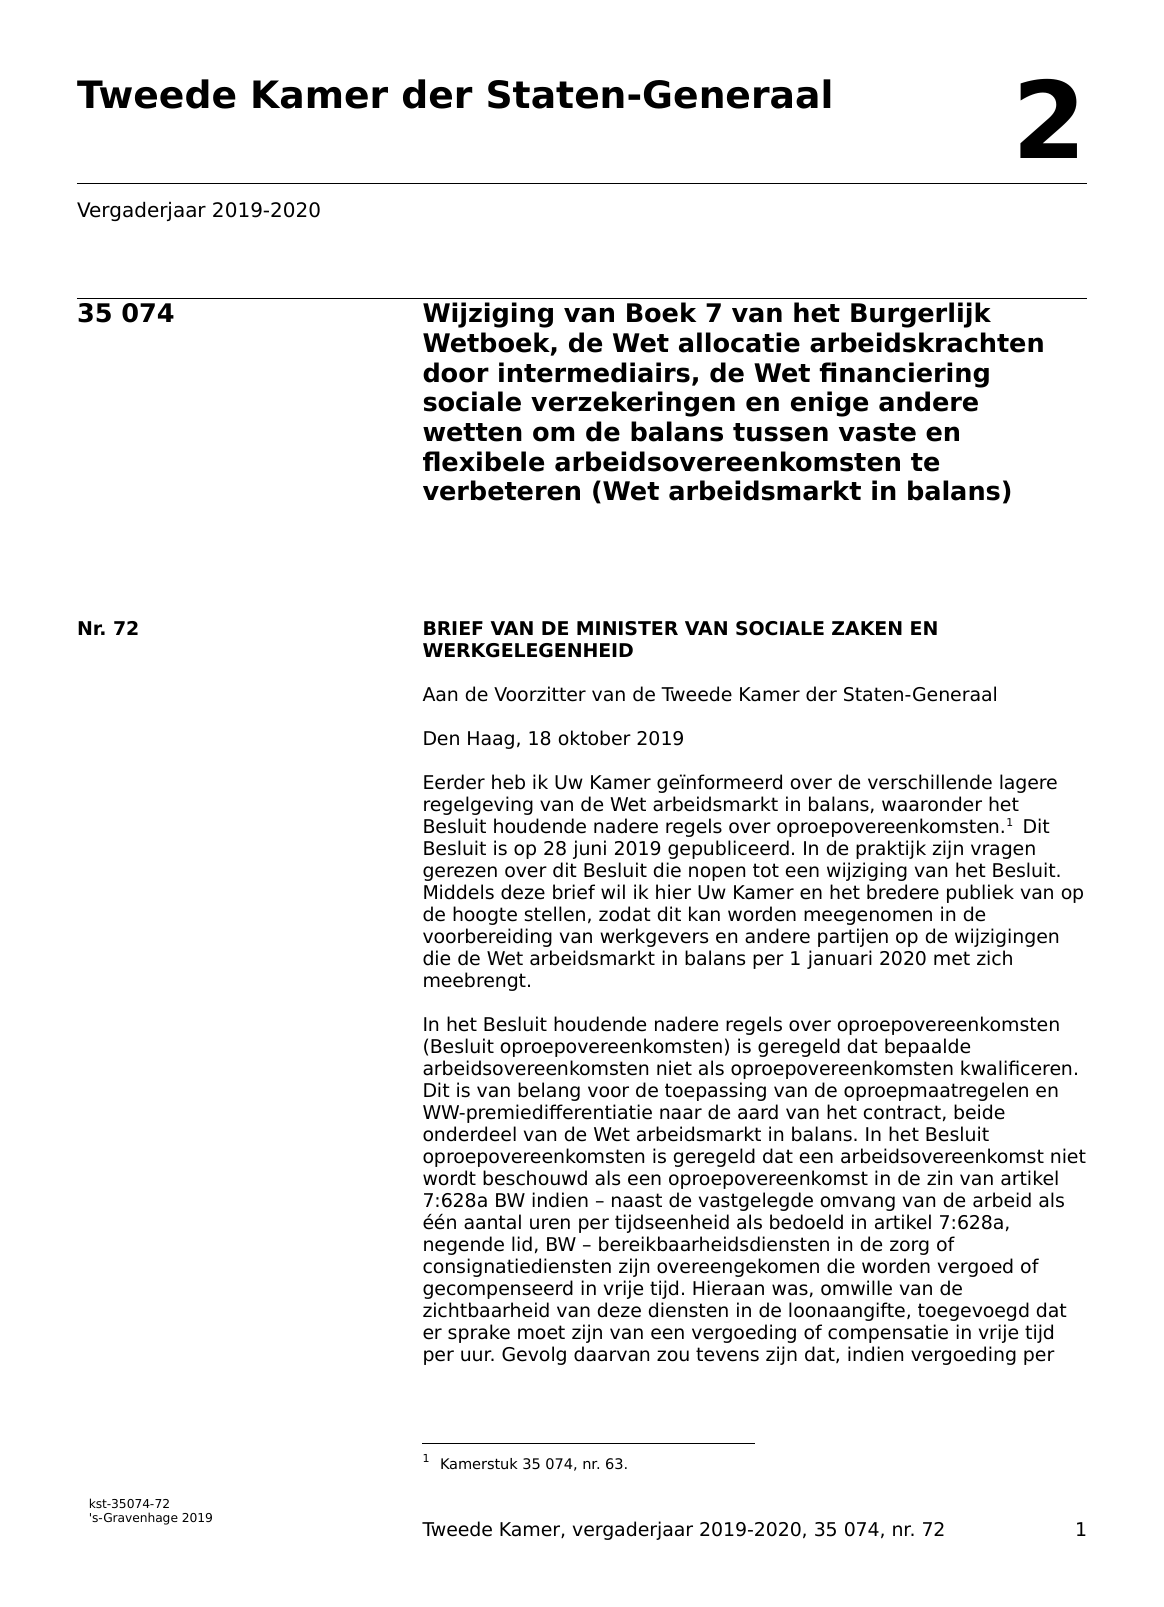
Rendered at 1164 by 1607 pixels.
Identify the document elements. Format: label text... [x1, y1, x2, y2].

text Eerder heb ik Uw Kamer geïnformeerd over de verschillende lagere regelgeving van de Wet arbeidsmarkt in balans, waaronder het Besluit houdende nadere regels over oproepovereenkomsten. Dit Besluit is op 28 juni 2019 gepubliceerd. In de praktijk zijn vragen gerezen over dit Besluit die nopen tot een wijziging van het Besluit. Middels deze brief wil ik hier Uw Kamer en het bredere publiek van op de hoogte stellen, zodat dit kan worden meegenomen in de voorbereiding van werkgevers en andere partijen op de wijzigingen die de Wet arbeidsmarkt in balans per 1 januari 2020 met zich meebrengt. [422, 772, 1087, 992]
table_header 2 [886, 59, 1087, 183]
text 's-Gravenhage 2019 [88, 1511, 323, 1525]
text kst-35074-72 [88, 1497, 323, 1511]
table_cell Vergaderjaar 2019-2020 [77, 184, 1087, 298]
text Den Haag, 18 oktober 2019 [422, 728, 1087, 750]
text Kamerstuk 35 074, nr. 63. [422, 1452, 1087, 1474]
text Aan de Voorzitter van de Tweede Kamer der Staten-Generaal [422, 684, 1087, 706]
subtitle Nr. 72 BRIEF VAN DE MINISTER VAN SOCIALE ZAKEN EN WERKGELEGENHEID [77, 618, 1087, 662]
subtitle 35 074 Wijziging van Boek 7 van het Burgerlijk Wetboek, de Wet allocatie arbeidskrachten door intermediairs, de Wet financiering sociale verzekeringen en enige andere wetten om de balans tussen vaste en flexibele arbeidsovereenkomsten te verbeteren (Wet arbeidsmarkt in balans) [77, 299, 1087, 507]
text In het Besluit houdende nadere regels over oproepovereenkomsten (Besluit oproepovereenkomsten) is geregeld dat bepaalde arbeidsovereenkomsten niet als oproepovereenkomsten kwalificeren. Dit is van belang voor de toepassing van de oproepmaatregelen en WW-premiedifferentiatie naar de aard van het contract, beide onderdeel van de Wet arbeidsmarkt in balans. In het Besluit oproepovereenkomsten is geregeld dat een arbeidsovereenkomst niet wordt beschouwd als een oproepovereenkomst in de zin van artikel 7:628a BW indien – naast de vastgelegde omvang van de arbeid als één aantal uren per tijdseenheid als bedoeld in artikel 7:628a, negende lid, BW – bereikbaarheidsdiensten in de zorg of consignatiediensten zijn overeengekomen die worden vergoed of gecompenseerd in vrije tijd. Hieraan was, omwille van de zichtbaarheid van deze diensten in de loonaangifte, toegevoegd dat er sprake moet zijn van een vergoeding of compensatie in vrije tijd per uur. Gevolg daarvan zou tevens zijn dat, indien vergoeding per [422, 1014, 1087, 1366]
table_header Tweede Kamer der Staten-Generaal [77, 59, 886, 183]
